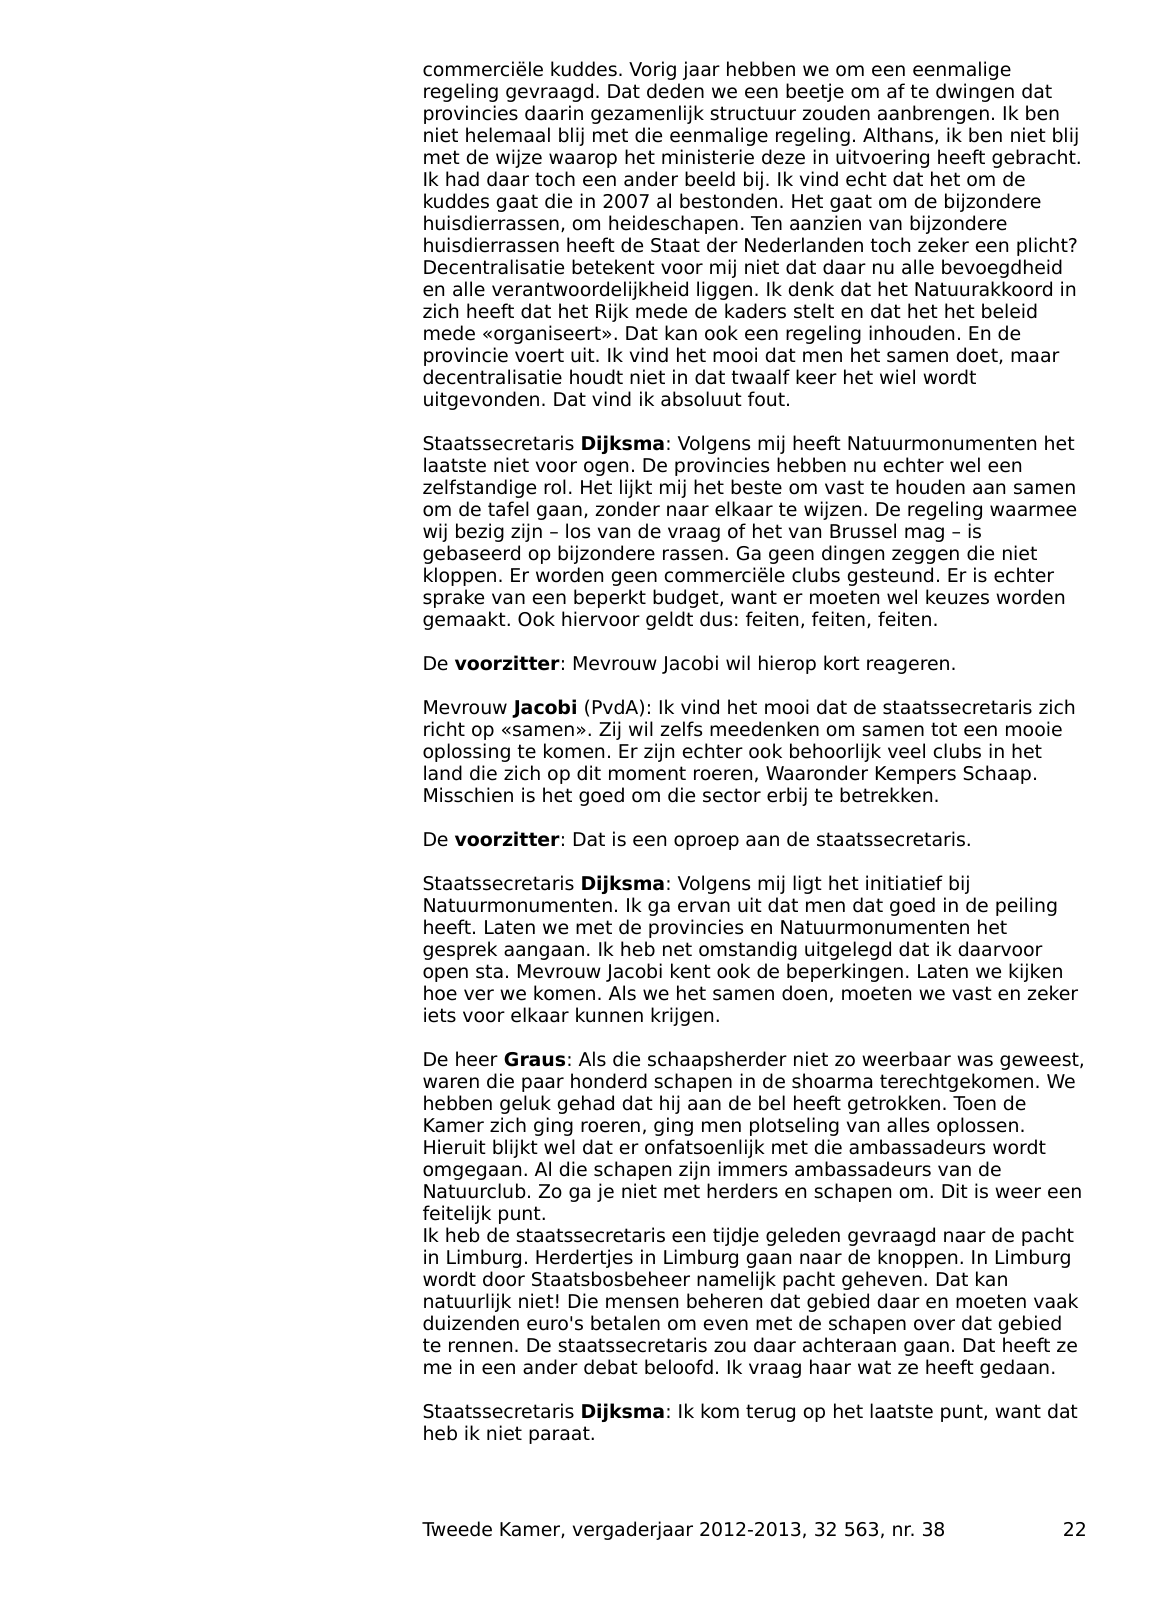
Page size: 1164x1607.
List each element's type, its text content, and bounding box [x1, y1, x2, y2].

text Mevrouw Jacobi (PvdA): Ik vind het mooi dat de staatssecretaris zich richt op «samen». Zij wil zelfs meedenken om samen tot een mooie oplossing te komen. Er zijn echter ook behoorlijk veel clubs in het land die zich op dit moment roeren, Waaronder Kempers Schaap. Misschien is het goed om die sector erbij te betrekken. [422, 697, 1087, 807]
text De voorzitter: Dat is een oproep aan de staatssecretaris. [422, 829, 1087, 851]
text De voorzitter: Mevrouw Jacobi wil hierop kort reageren. [422, 653, 1087, 675]
text De heer Graus: Als die schaapsherder niet zo weerbaar was geweest, waren die paar honderd schapen in de shoarma terechtgekomen. We hebben geluk gehad dat hij aan de bel heeft getrokken. Toen de Kamer zich ging roeren, ging men plotseling van alles oplossen. Hieruit blijkt wel dat er onfatsoenlijk met die ambassadeurs wordt omgegaan. Al die schapen zijn immers ambassadeurs van de Natuurclub. Zo ga je niet met herders en schapen om. Dit is weer een feitelijk punt. [422, 1049, 1087, 1225]
text Decentralisatie betekent voor mij niet dat daar nu alle bevoegdheid en alle verantwoordelijkheid liggen. Ik denk dat het Natuurakkoord in zich heeft dat het Rijk mede de kaders stelt en dat het het beleid mede «organiseert». Dat kan ook een regeling inhouden. En de provincie voert uit. Ik vind het mooi dat men het samen doet, maar decentralisatie houdt niet in dat twaalf keer het wiel wordt uitgevonden. Dat vind ik absoluut fout. [422, 257, 1087, 411]
text Staatssecretaris Dijksma: Volgens mij heeft Natuurmonumenten het laatste niet voor ogen. De provincies hebben nu echter wel een zelfstandige rol. Het lijkt mij het beste om vast te houden aan samen om de tafel gaan, zonder naar elkaar te wijzen. De regeling waarmee wij bezig zijn – los van de vraag of het van Brussel mag – is gebaseerd op bijzondere rassen. Ga geen dingen zeggen die niet kloppen. Er worden geen commerciële clubs gesteund. Er is echter sprake van een beperkt budget, want er moeten wel keuzes worden gemaakt. Ook hiervoor geldt dus: feiten, feiten, feiten. [422, 433, 1087, 631]
text Staatssecretaris Dijksma: Volgens mij ligt het initiatief bij Natuurmonumenten. Ik ga ervan uit dat men dat goed in de peiling heeft. Laten we met de provincies en Natuurmonumenten het gesprek aangaan. Ik heb net omstandig uitgelegd dat ik daarvoor open sta. Mevrouw Jacobi kent ook de beperkingen. Laten we kijken hoe ver we komen. Als we het samen doen, moeten we vast en zeker iets voor elkaar kunnen krijgen. [422, 873, 1087, 1027]
text commerciële kuddes. Vorig jaar hebben we om een eenmalige regeling gevraagd. Dat deden we een beetje om af te dwingen dat provincies daarin gezamenlijk structuur zouden aanbrengen. Ik ben niet helemaal blij met die eenmalige regeling. Althans, ik ben niet blij met de wijze waarop het ministerie deze in uitvoering heeft gebracht. Ik had daar toch een ander beeld bij. Ik vind echt dat het om de kuddes gaat die in 2007 al bestonden. Het gaat om de bijzondere huisdierrassen, om heideschapen. Ten aanzien van bijzondere huisdierrassen heeft de Staat der Nederlanden toch zeker een plicht? [422, 59, 1087, 257]
text Ik heb de staatssecretaris een tijdje geleden gevraagd naar de pacht in Limburg. Herdertjes in Limburg gaan naar de knoppen. In Limburg wordt door Staatsbosbeheer namelijk pacht geheven. Dat kan natuurlijk niet! Die mensen beheren dat gebied daar en moeten vaak duizenden euro's betalen om even met de schapen over dat gebied te rennen. De staatssecretaris zou daar achteraan gaan. Dat heeft ze me in een ander debat beloofd. Ik vraag haar wat ze heeft gedaan. [422, 1225, 1087, 1379]
text Staatssecretaris Dijksma: Ik kom terug op het laatste punt, want dat heb ik niet paraat. [422, 1401, 1087, 1445]
